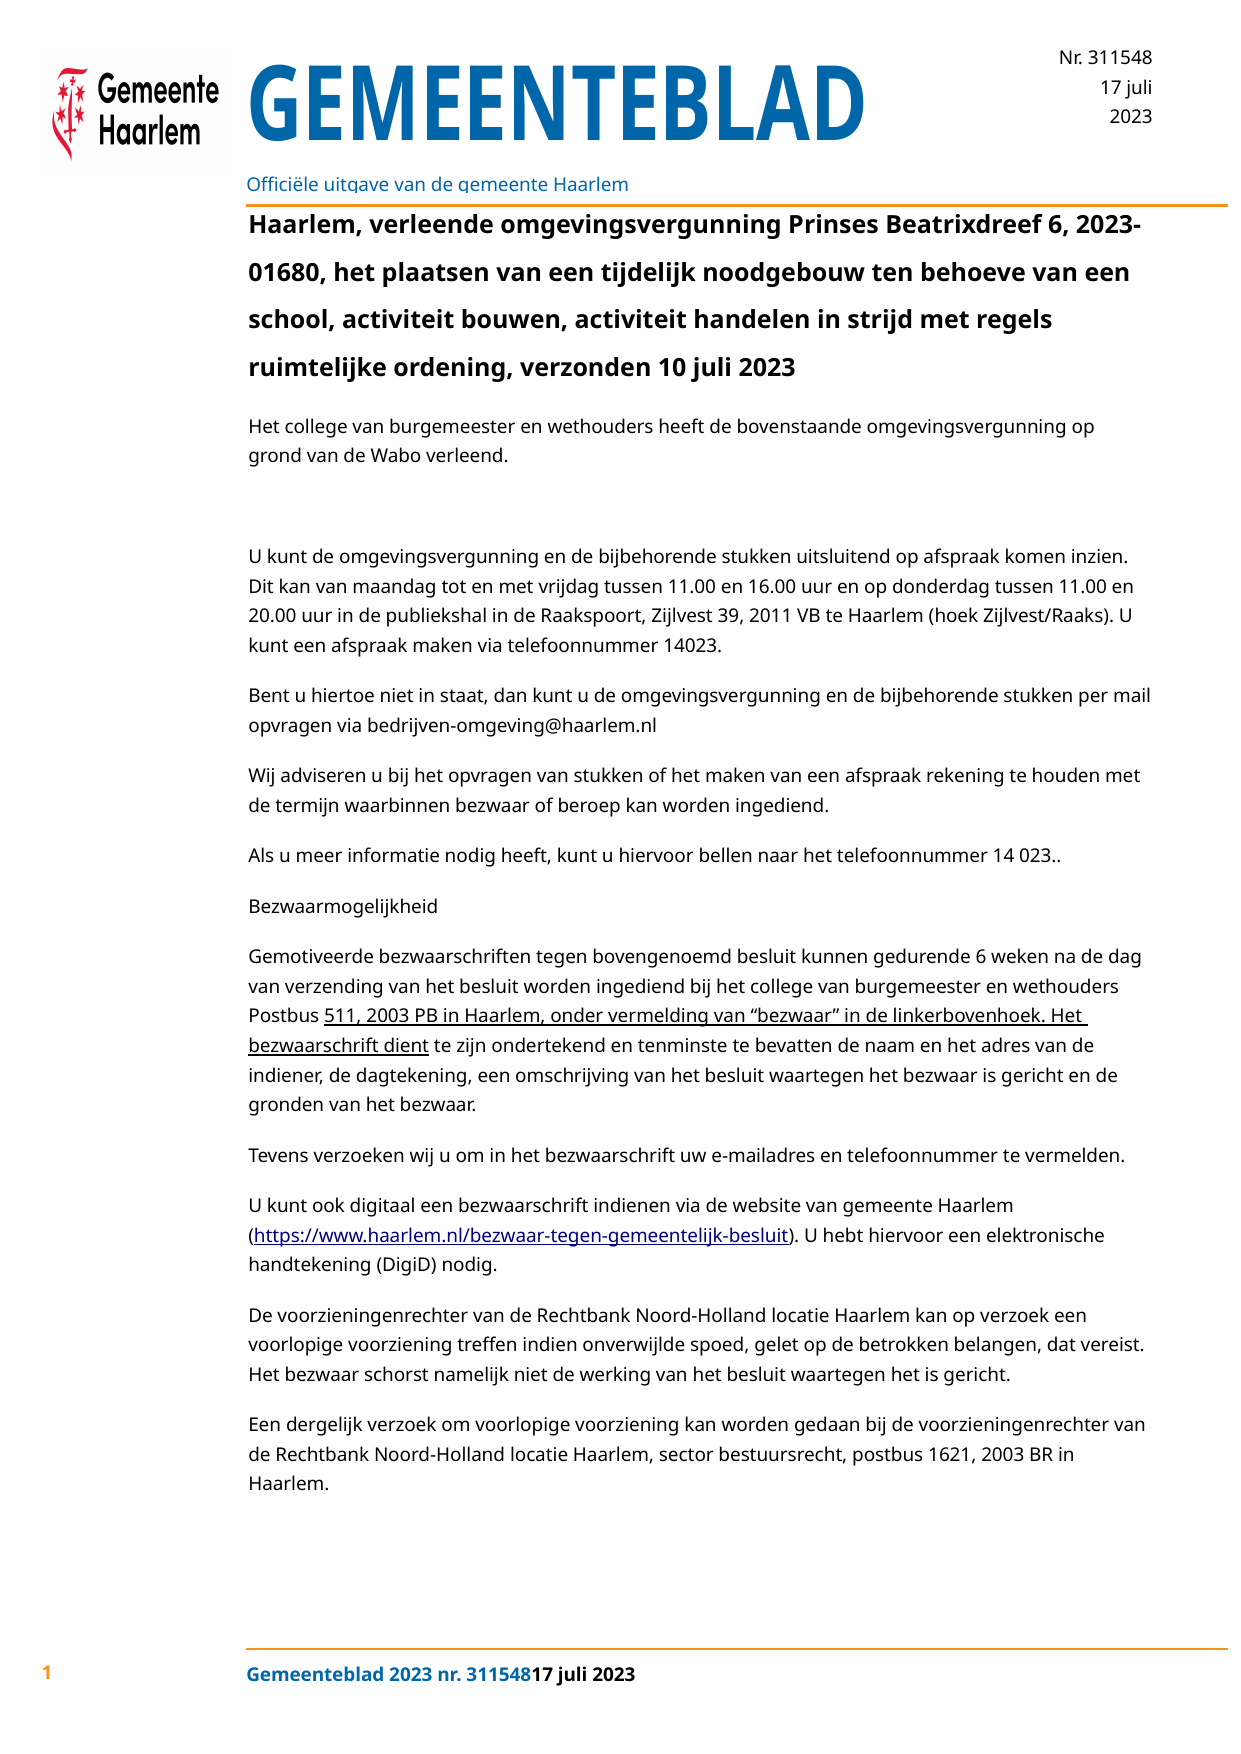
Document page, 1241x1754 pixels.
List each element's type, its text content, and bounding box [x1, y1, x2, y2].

text Een dergelijk verzoek om voorlopige voorziening kan worden gedaan bij de voorzieningenrechter van de Rechtbank Noord-Holland locatie Haarlem, sector bestuursrecht, postbus 1621, 2003 BR in Haarlem. [248, 1411, 1152, 1496]
text U kunt ook digitaal een bezwaarschrift indienen via de website van gemeente Haarlem (https://www.haarlem.nl/bezwaar-tegen-gemeentelijk-besluit). U hebt hiervoor een elektronische handtekening (DigiD) nodig. [248, 1192, 1152, 1277]
text Als u meer informatie nodig heeft, kunt u hiervoor bellen naar het telefoonnummer 14 023.. [248, 843, 1152, 868]
text U kunt de omgevingsvergunning en de bijbehorende stukken uitsluitend op afspraak komen inzien. Dit kan van maandag tot en met vrijdag tussen 11.00 en 16.00 uur en op donderdag tussen 11.00 en 20.00 uur in de publiekshal in de Raakspoort, Zijlvest 39, 2011 VB te Haarlem (hoek Zijlvest/Raaks). U kunt een afspraak maken via telefoonnummer 14023. [248, 543, 1152, 658]
text Bezwaarmogelijkheid [248, 893, 1152, 919]
text De voorzieningenrechter van de Rechtbank Noord-Holland locatie Haarlem kan op verzoek een voorlopige voorziening treffen indien onverwijlde spoed, gelet op de betrokken belangen, dat vereist. Het bezwaar schorst namelijk niet de werking van het besluit waartegen het is gericht. [248, 1302, 1152, 1387]
text Wij adviseren u bij het opvragen van stukken of het maken van een afspraak rekening te houden met de termijn waarbinnen bezwaar of beroep kan worden ingediend. [248, 763, 1152, 818]
text Het college van burgemeester en wethouders heeft de bovenstaande omgevingsvergunning op grond van de Wabo verleend. [248, 413, 1152, 468]
text Gemotiveerde bezwaarschriften tegen bovengenoemd besluit kunnen gedurende 6 weken na de dag van verzending van het besluit worden ingediend bij het college van burgemeester en wethouders Postbus 511, 2003 PB in Haarlem, onder vermelding van “bezwaar” in de linkerbovenhoek. Het bezwaarschrift dient te zijn ondertekend en tenminste te bevatten de naam en het adres van de indiener, de dagtekening, een omschrijving van het besluit waartegen het bezwaar is gericht en de gronden van het bezwaar. [248, 943, 1152, 1117]
picture [41, 47, 231, 172]
text Haarlem, verleende omgevingsvergunning Prinses Beatrixdreef 6, 2023-01680, het plaatsen van een tijdelijk noodgebouw ten behoeve van een school, activiteit bouwen, activiteit handelen in strijd met regels ruimtelijke ordening, verzonden 10 juli 2023 [248, 207, 1152, 384]
text Bent u hiertoe niet in staat, dan kunt u de omgevingsvergunning en de bijbehorende stukken per mail opvragen via bedrijven-omgeving@haarlem.nl [248, 683, 1152, 738]
text Tevens verzoeken wij u om in het bezwaarschrift uw e-mailadres en telefoonnummer te vermelden. [248, 1142, 1152, 1168]
